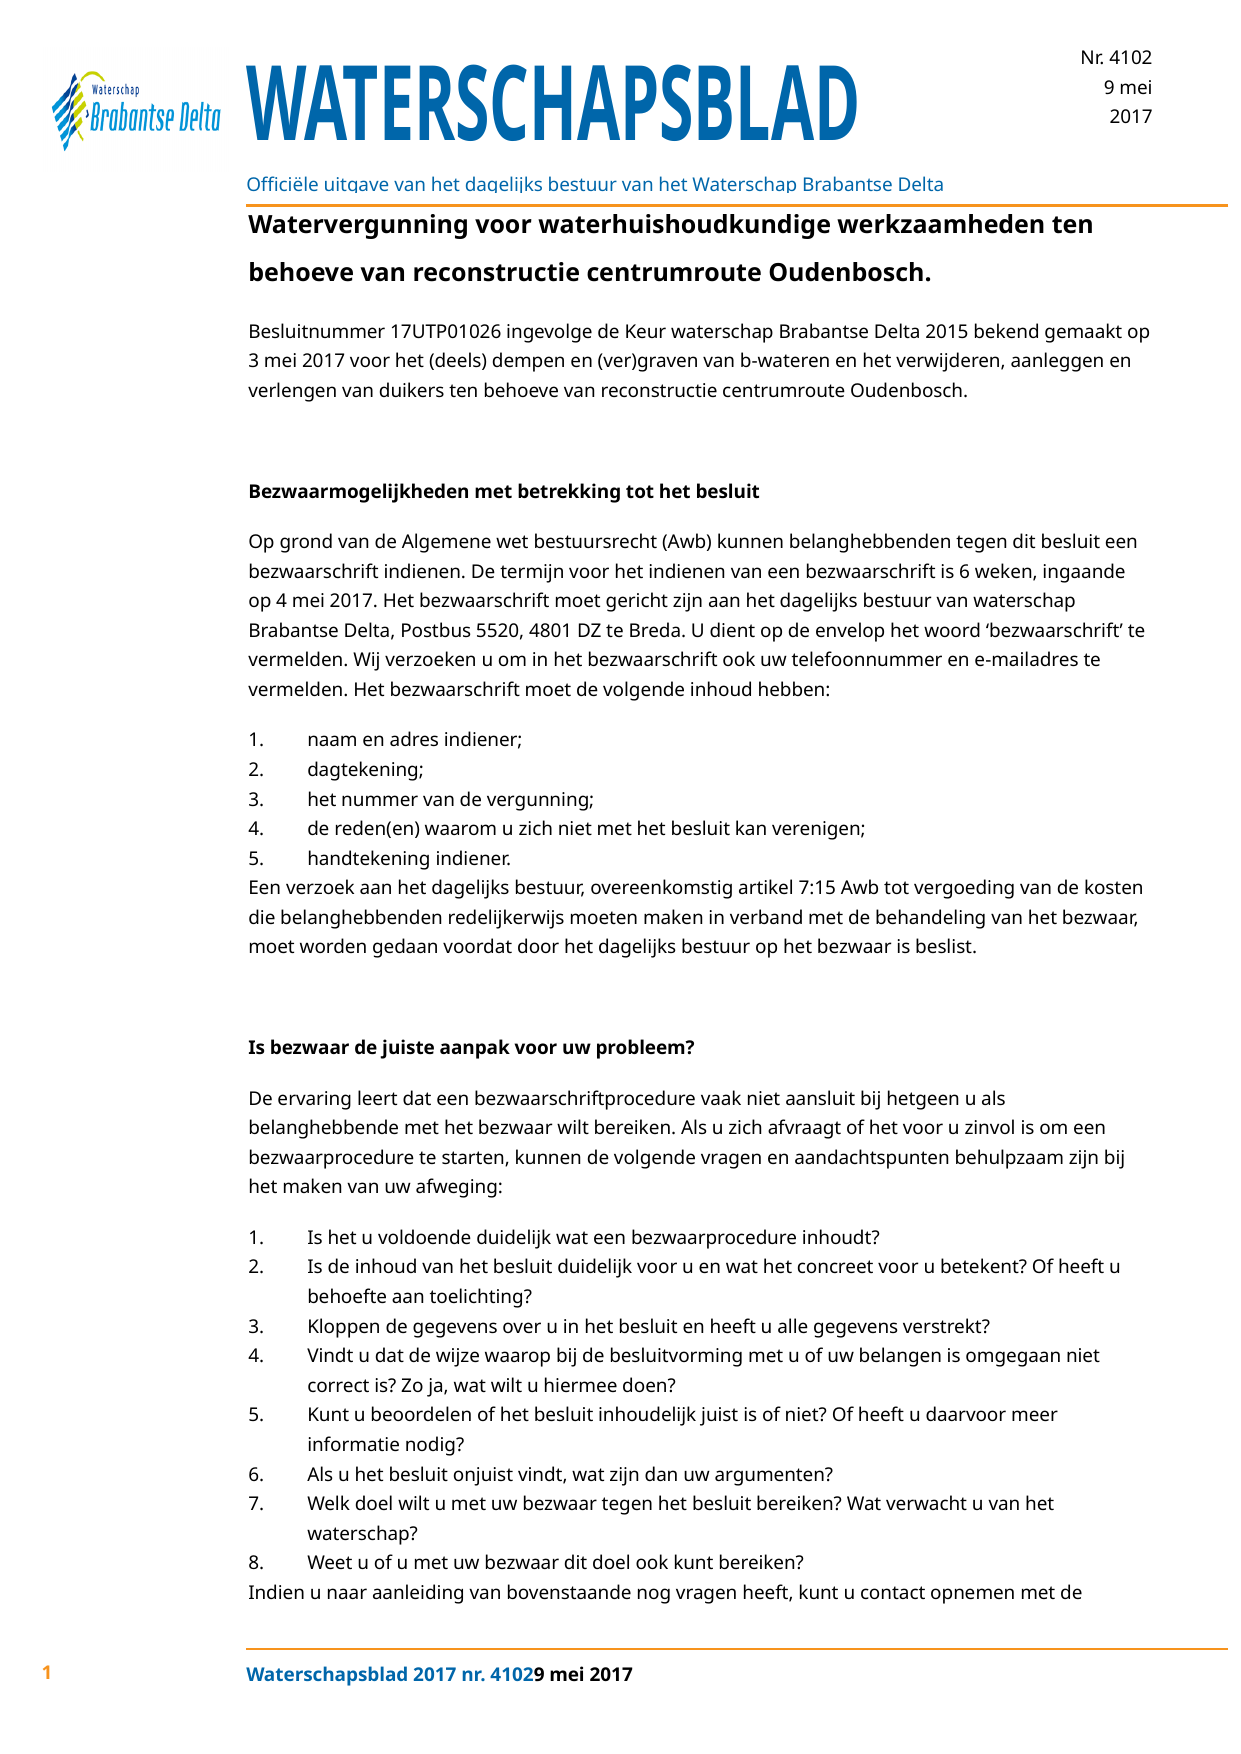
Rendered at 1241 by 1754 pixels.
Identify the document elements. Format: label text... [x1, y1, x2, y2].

list handtekening indiener. [248, 845, 1152, 871]
list Weet u of u met uw bezwaar dit doel ook kunt bereiken? [248, 1549, 1152, 1575]
text Een verzoek aan het dagelijks bestuur, overeenkomstig artikel 7:15 Awb tot vergoeding van de kosten die belanghebbenden redelijkerwijs moeten maken in verband met de behandeling van het bezwaar, moet worden gedaan voordat door het dagelijks bestuur op het bezwaar is beslist. [248, 874, 1152, 959]
text De ervaring leert dat een bezwaarschriftprocedure vaak niet aansluit bij hetgeen u als belanghebbende met het bezwaar wilt bereiken. Als u zich afvraagt of het voor u zinvol is om een bezwaarprocedure te starten, kunnen de volgende vragen en aandachtspunten behulpzaam zijn bij het maken van uw afweging: [248, 1085, 1152, 1199]
list Is het u voldoende duidelijk wat een bezwaarprocedure inhoudt? [248, 1224, 1152, 1250]
text Bezwaarmogelijkheden met betrekking tot het besluit [248, 478, 1152, 504]
text Op grond van de Algemene wet bestuursrecht (Awb) kunnen belanghebbenden tegen dit besluit een bezwaarschrift indienen. De termijn voor het indienen van een bezwaarschrift is 6 weken, ingaande op 4 mei 2017. Het bezwaarschrift moet gericht zijn aan het dagelijks bestuur van waterschap Brabantse Delta, Postbus 5520, 4801 DZ te Breda. U dient op de envelop het woord ‘bezwaarschrift’ te vermelden. Wij verzoeken u om in het bezwaarschrift ook uw telefoonnummer en e‑mailadres te vermelden. Het bezwaarschrift moet de volgende inhoud hebben: [248, 528, 1152, 702]
text Watervergunning voor waterhuishoudkundige werkzaamheden ten behoeve van reconstructie centrumroute Oudenbosch. [248, 207, 1152, 288]
text Indien u naar aanleiding van bovenstaande nog vragen heeft, kunt u contact opnemen met de [248, 1579, 1152, 1605]
list Vindt u dat de wijze waarop bij de besluitvorming met u of uw belangen is omgegaan niet correct is? Zo ja, wat wilt u hiermee doen? [248, 1342, 1152, 1398]
list Kloppen de gegevens over u in het besluit en heeft u alle gegevens verstrekt? [248, 1313, 1152, 1339]
list Is de inhoud van het besluit duidelijk voor u en wat het concreet voor u betekent? Of heeft u behoefte aan toelichting? [248, 1254, 1152, 1309]
list de reden(en) waarom u zich niet met het besluit kan verenigen; [248, 815, 1152, 841]
list Welk doel wilt u met uw bezwaar tegen het besluit bereiken? Wat verwacht u van het waterschap? [248, 1490, 1152, 1546]
text Besluitnummer 17UTP01026 ingevolge de Keur waterschap Brabantse Delta 2015 bekend gemaakt op 3 mei 2017 voor het (deels) dempen en (ver)graven van b-wateren en het verwijderen, aanleggen en verlengen van duikers ten behoeve van reconstructie centrumroute Oudenbosch. [248, 318, 1152, 403]
text Is bezwaar de juiste aanpak voor uw probleem? [248, 1034, 1152, 1060]
list Als u het besluit onjuist vindt, wat zijn dan uw argumenten? [248, 1461, 1152, 1487]
list het nummer van de vergunning; [248, 786, 1152, 812]
list Kunt u beoordelen of het besluit inhoudelijk juist is of niet? Of heeft u daarvoor meer informatie nodig? [248, 1402, 1152, 1457]
list dagtekening; [248, 756, 1152, 782]
list naam en adres indiener; [248, 727, 1152, 752]
picture [41, 47, 231, 172]
